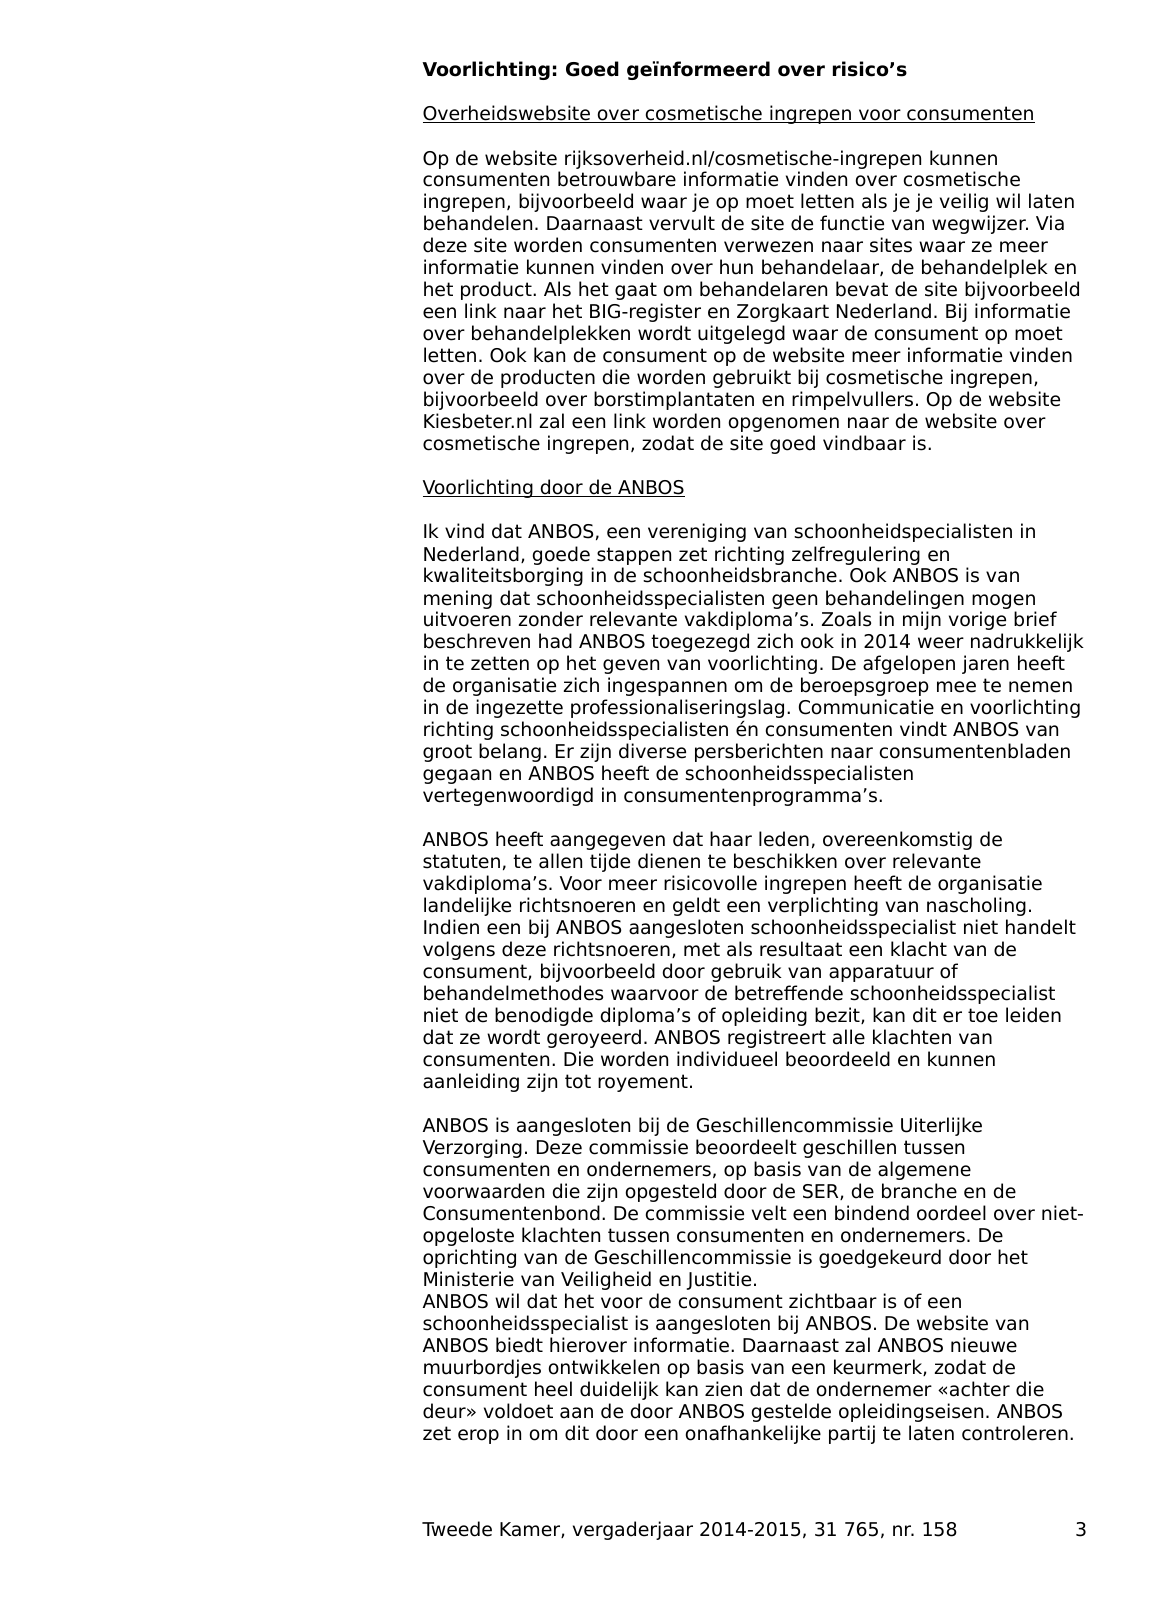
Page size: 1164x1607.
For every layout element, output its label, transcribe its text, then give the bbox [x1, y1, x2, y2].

text Ik vind dat ANBOS, een vereniging van schoonheidspecialisten in Nederland, goede stappen zet richting zelfregulering en kwaliteitsborging in de schoonheidsbranche. Ook ANBOS is van mening dat schoonheidsspecialisten geen behandelingen mogen uitvoeren zonder relevante vakdiploma’s. Zoals in mijn vorige brief beschreven had ANBOS toegezegd zich ook in 2014 weer nadrukkelijk in te zetten op het geven van voorlichting. De afgelopen jaren heeft de organisatie zich ingespannen om de beroepsgroep mee te nemen in de ingezette professionaliseringslag. Communicatie en voorlichting richting schoonheidsspecialisten én consumenten vindt ANBOS van groot belang. Er zijn diverse persberichten naar consumentenbladen gegaan en ANBOS heeft de schoonheidsspecialisten vertegenwoordigd in consumentenprogramma’s. [422, 521, 1087, 807]
subtitle Overheidswebsite over cosmetische ingrepen voor consumenten [422, 103, 1087, 125]
text ANBOS is aangesloten bij de Geschillencommissie Uiterlijke Verzorging. Deze commissie beoordeelt geschillen tussen consumenten en ondernemers, op basis van de algemene voorwaarden die zijn opgesteld door de SER, de branche en de Consumentenbond. De commissie velt een bindend oordeel over niet-opgeloste klachten tussen consumenten en ondernemers. De oprichting van de Geschillencommissie is goedgekeurd door het Ministerie van Veiligheid en Justitie. [422, 1115, 1087, 1291]
text ANBOS heeft aangegeven dat haar leden, overeenkomstig de statuten, te allen tijde dienen te beschikken over relevante vakdiploma’s. Voor meer risicovolle ingrepen heeft de organisatie landelijke richtsnoeren en geldt een verplichting van nascholing. Indien een bij ANBOS aangesloten schoonheidsspecialist niet handelt volgens deze richtsnoeren, met als resultaat een klacht van de consument, bijvoorbeeld door gebruik van apparatuur of behandelmethodes waarvoor de betreffende schoonheidsspecialist niet de benodigde diploma’s of opleiding bezit, kan dit er toe leiden dat ze wordt geroyeerd. ANBOS registreert alle klachten van consumenten. Die worden individueel beoordeeld en kunnen aanleiding zijn tot royement. [422, 829, 1087, 1093]
subtitle Voorlichting door de ANBOS [422, 477, 1087, 499]
text ANBOS wil dat het voor de consument zichtbaar is of een schoonheidsspecialist is aangesloten bij ANBOS. De website van ANBOS biedt hierover informatie. Daarnaast zal ANBOS nieuwe muurbordjes ontwikkelen op basis van een keurmerk, zodat de consument heel duidelijk kan zien dat de ondernemer «achter die deur» voldoet aan de door ANBOS gestelde opleidingseisen. ANBOS zet erop in om dit door een onafhankelijke partij te laten controleren. [422, 1291, 1087, 1445]
text Op de website rijksoverheid.nl/cosmetische-ingrepen kunnen consumenten betrouwbare informatie vinden over cosmetische ingrepen, bijvoorbeeld waar je op moet letten als je je veilig wil laten behandelen. Daarnaast vervult de site de functie van wegwijzer. Via deze site worden consumenten verwezen naar sites waar ze meer informatie kunnen vinden over hun behandelaar, de behandelplek en het product. Als het gaat om behandelaren bevat de site bijvoorbeeld een link naar het BIG-register en Zorgkaart Nederland. Bij informatie over behandelplekken wordt uitgelegd waar de consument op moet letten. Ook kan de consument op de website meer informatie vinden over de producten die worden gebruikt bij cosmetische ingrepen, bijvoorbeeld over borstimplantaten en rimpelvullers. Op de website Kiesbeter.nl zal een link worden opgenomen naar de website over cosmetische ingrepen, zodat de site goed vindbaar is. [422, 147, 1087, 455]
subtitle Voorlichting: Goed geïnformeerd over risico’s [422, 59, 1087, 81]
